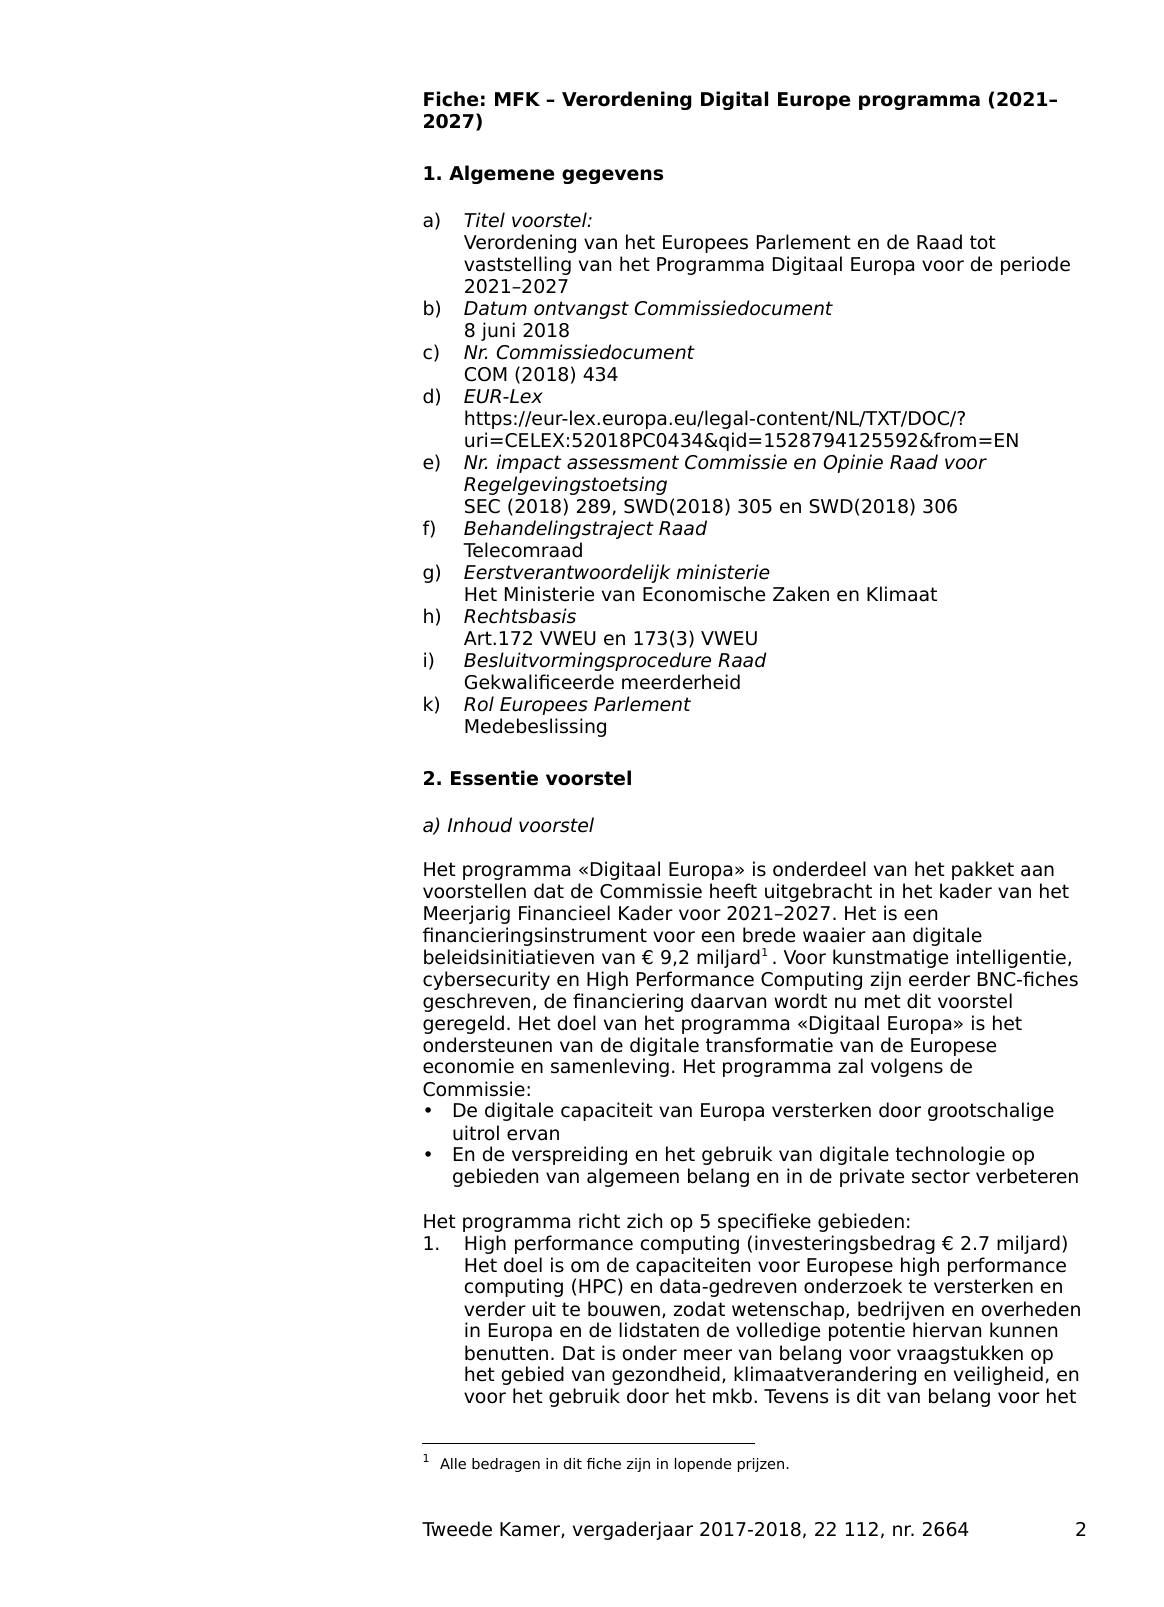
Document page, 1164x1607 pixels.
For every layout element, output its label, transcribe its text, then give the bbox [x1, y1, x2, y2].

text c) Nr. Commissiedocument [422, 342, 1087, 364]
text 8 juni 2018 [464, 320, 1087, 342]
text i) Besluitvormingsprocedure Raad [422, 649, 1087, 672]
text Verordening van het Europees Parlement en de Raad tot vaststelling van het Programma Digitaal Europa voor de periode 2021–2027 [464, 232, 1087, 298]
text 1. High performance computing (investeringsbedrag € 2.7 miljard) [422, 1232, 1087, 1254]
text k) Rol Europees Parlement [422, 693, 1087, 716]
text b) Datum ontvangst Commissiedocument [422, 298, 1087, 320]
text a) Titel voorstel: [422, 210, 1087, 232]
subtitle a) Inhoud voorstel [422, 814, 1087, 836]
text https://eur-lex.europa.eu/legal-content/NL/TXT/DOC/?uri=CELEX:52018PC0434&qid=1528794125592&from=EN [464, 408, 1087, 452]
text h) Rechtsbasis [422, 606, 1087, 628]
subtitle 2. Essentie voorstel [422, 767, 1087, 789]
text Gekwalificeerde meerderheid [464, 672, 1087, 693]
text COM (2018) 434 [464, 364, 1087, 386]
text • De digitale capaciteit van Europa versterken door grootschalige uitrol ervan [422, 1100, 1087, 1144]
subtitle Fiche: MFK – Verordening Digital Europe programma (2021–2027) [422, 89, 1087, 133]
text Het doel is om de capaciteiten voor Europese high performance computing (HPC) en data-gedreven onderzoek te versterken en verder uit te bouwen, zodat wetenschap, bedrijven en overheden in Europa en de lidstaten de volledige potentie hiervan kunnen benutten. Dat is onder meer van belang voor vraagstukken op het gebied van gezondheid, klimaatverandering en veiligheid, en voor het gebruik door het mkb. Tevens is dit van belang voor het [464, 1254, 1087, 1408]
text Het Ministerie van Economische Zaken en Klimaat [464, 584, 1087, 606]
text Het programma richt zich op 5 specifieke gebieden: [422, 1211, 1087, 1232]
text Alle bedragen in dit fiche zijn in lopende prijzen. [422, 1452, 1087, 1474]
text Telecomraad [464, 540, 1087, 562]
text e) Nr. impact assessment Commissie en Opinie Raad voor Regelgevingstoetsing [422, 452, 1087, 496]
subtitle 1. Algemene gegevens [422, 163, 1087, 185]
text SEC (2018) 289, SWD(2018) 305 en SWD(2018) 306 [464, 496, 1087, 518]
text • En de verspreiding en het gebruik van digitale technologie op gebieden van algemeen belang en in de private sector verbeteren [422, 1144, 1087, 1188]
text g) Eerstverantwoordelijk ministerie [422, 562, 1087, 584]
text f) Behandelingstraject Raad [422, 518, 1087, 540]
text d) EUR-Lex [422, 386, 1087, 408]
text Medebeslissing [464, 716, 1087, 737]
text Het programma «Digitaal Europa» is onderdeel van het pakket aan voorstellen dat de Commissie heeft uitgebracht in het kader van het Meerjarig Financieel Kader voor 2021–2027. Het is een financieringsinstrument voor een brede waaier aan digitale beleidsinitiatieven van € 9,2 miljard. Voor kunstmatige intelligentie, cybersecurity en High Performance Computing zijn eerder BNC-fiches geschreven, de financiering daarvan wordt nu met dit voorstel geregeld. Het doel van het programma «Digitaal Europa» is het ondersteunen van de digitale transformatie van de Europese economie en samenleving. Het programma zal volgens de Commissie: [422, 859, 1087, 1100]
text Art.172 VWEU en 173(3) VWEU [464, 628, 1087, 649]
